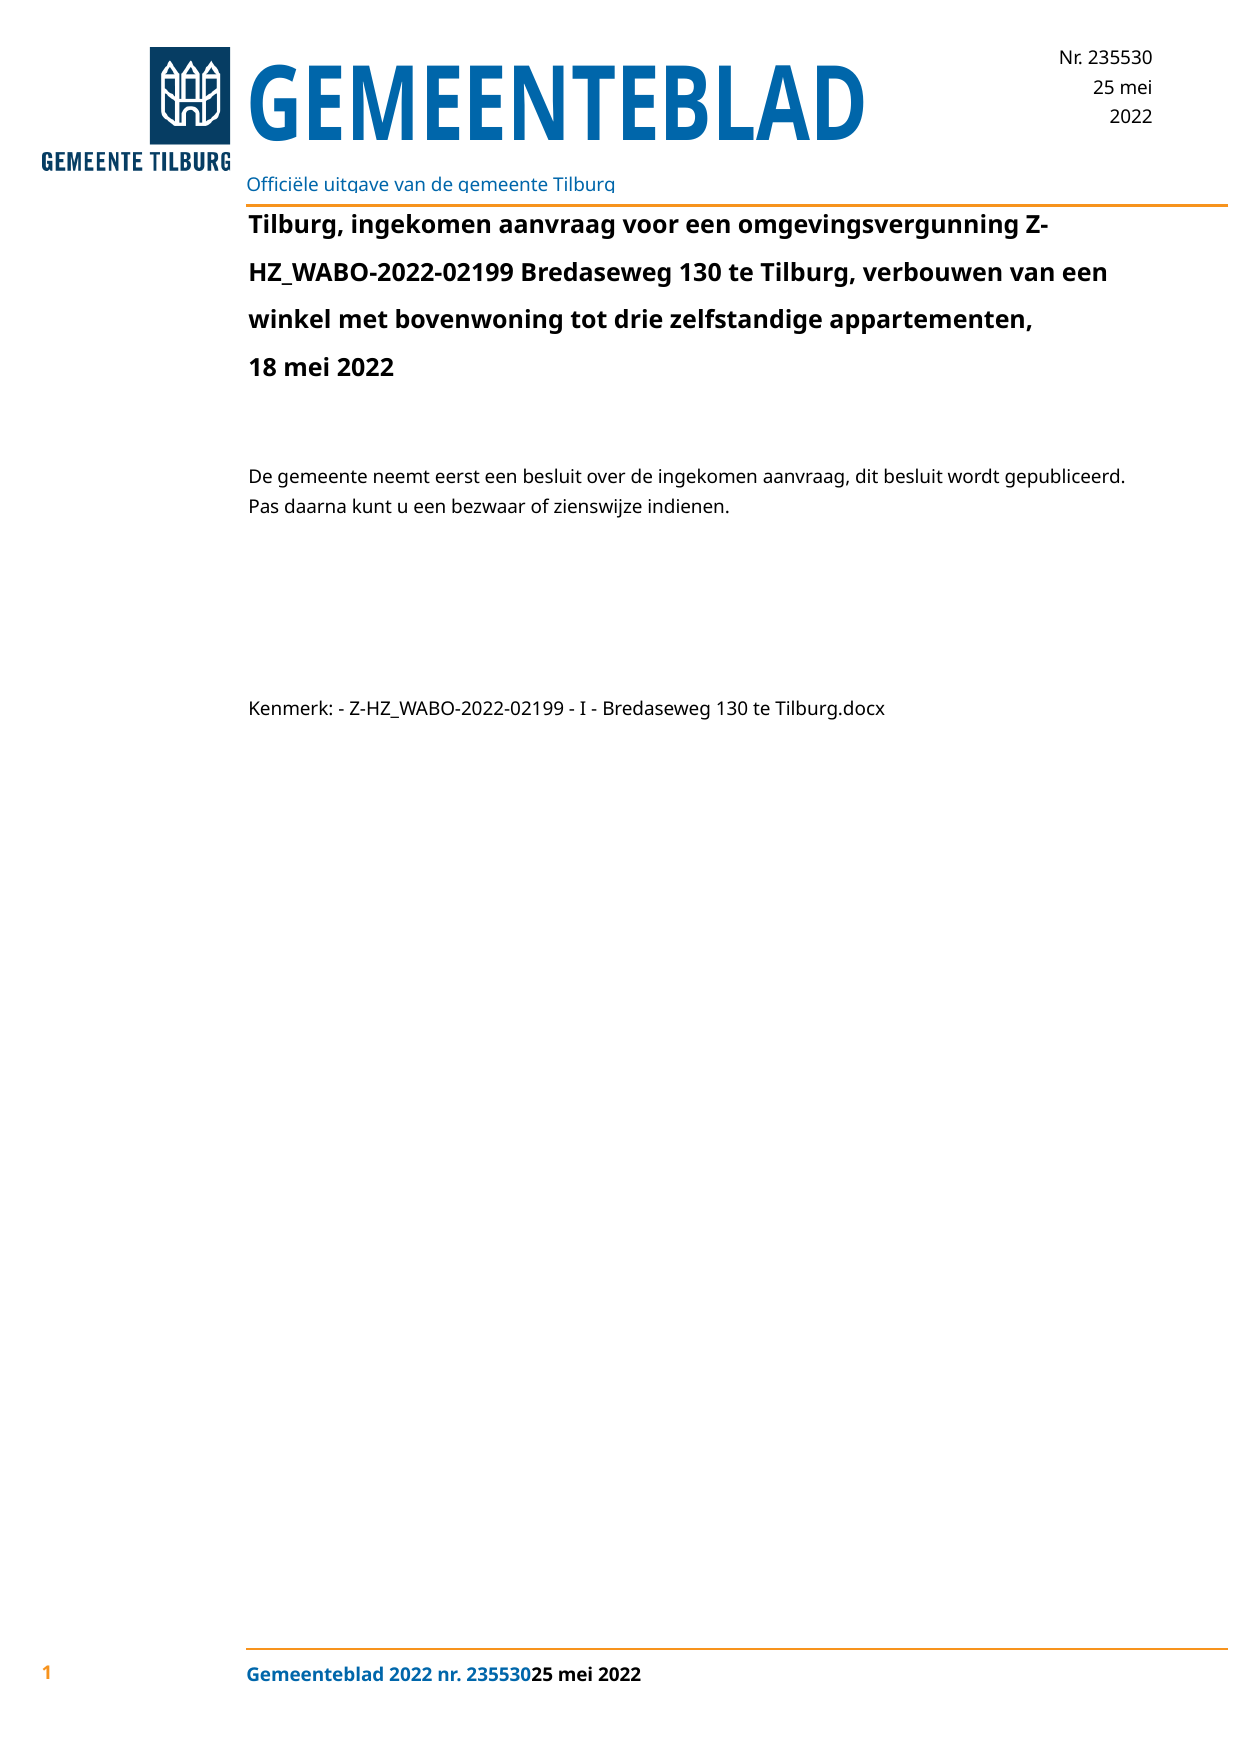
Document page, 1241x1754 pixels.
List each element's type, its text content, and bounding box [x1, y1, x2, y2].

text De gemeente neemt eerst een besluit over de ingekomen aanvraag, dit besluit wordt gepubliceerd. Pas daarna kunt u een bezwaar of zienswijze indienen. [248, 463, 1152, 519]
picture [41, 47, 231, 172]
text Tilburg, ingekomen aanvraag voor een omgevingsvergunning Z-HZ_WABO-2022-02199 Bredaseweg 130 te Tilburg, verbouwen van een winkel met bovenwoning tot drie zelfstandige appartementen, 18 mei 2022 [248, 207, 1152, 384]
text Kenmerk: - Z-HZ_WABO-2022-02199 - I - Bredaseweg 130 te Tilburg.docx [248, 695, 1152, 721]
